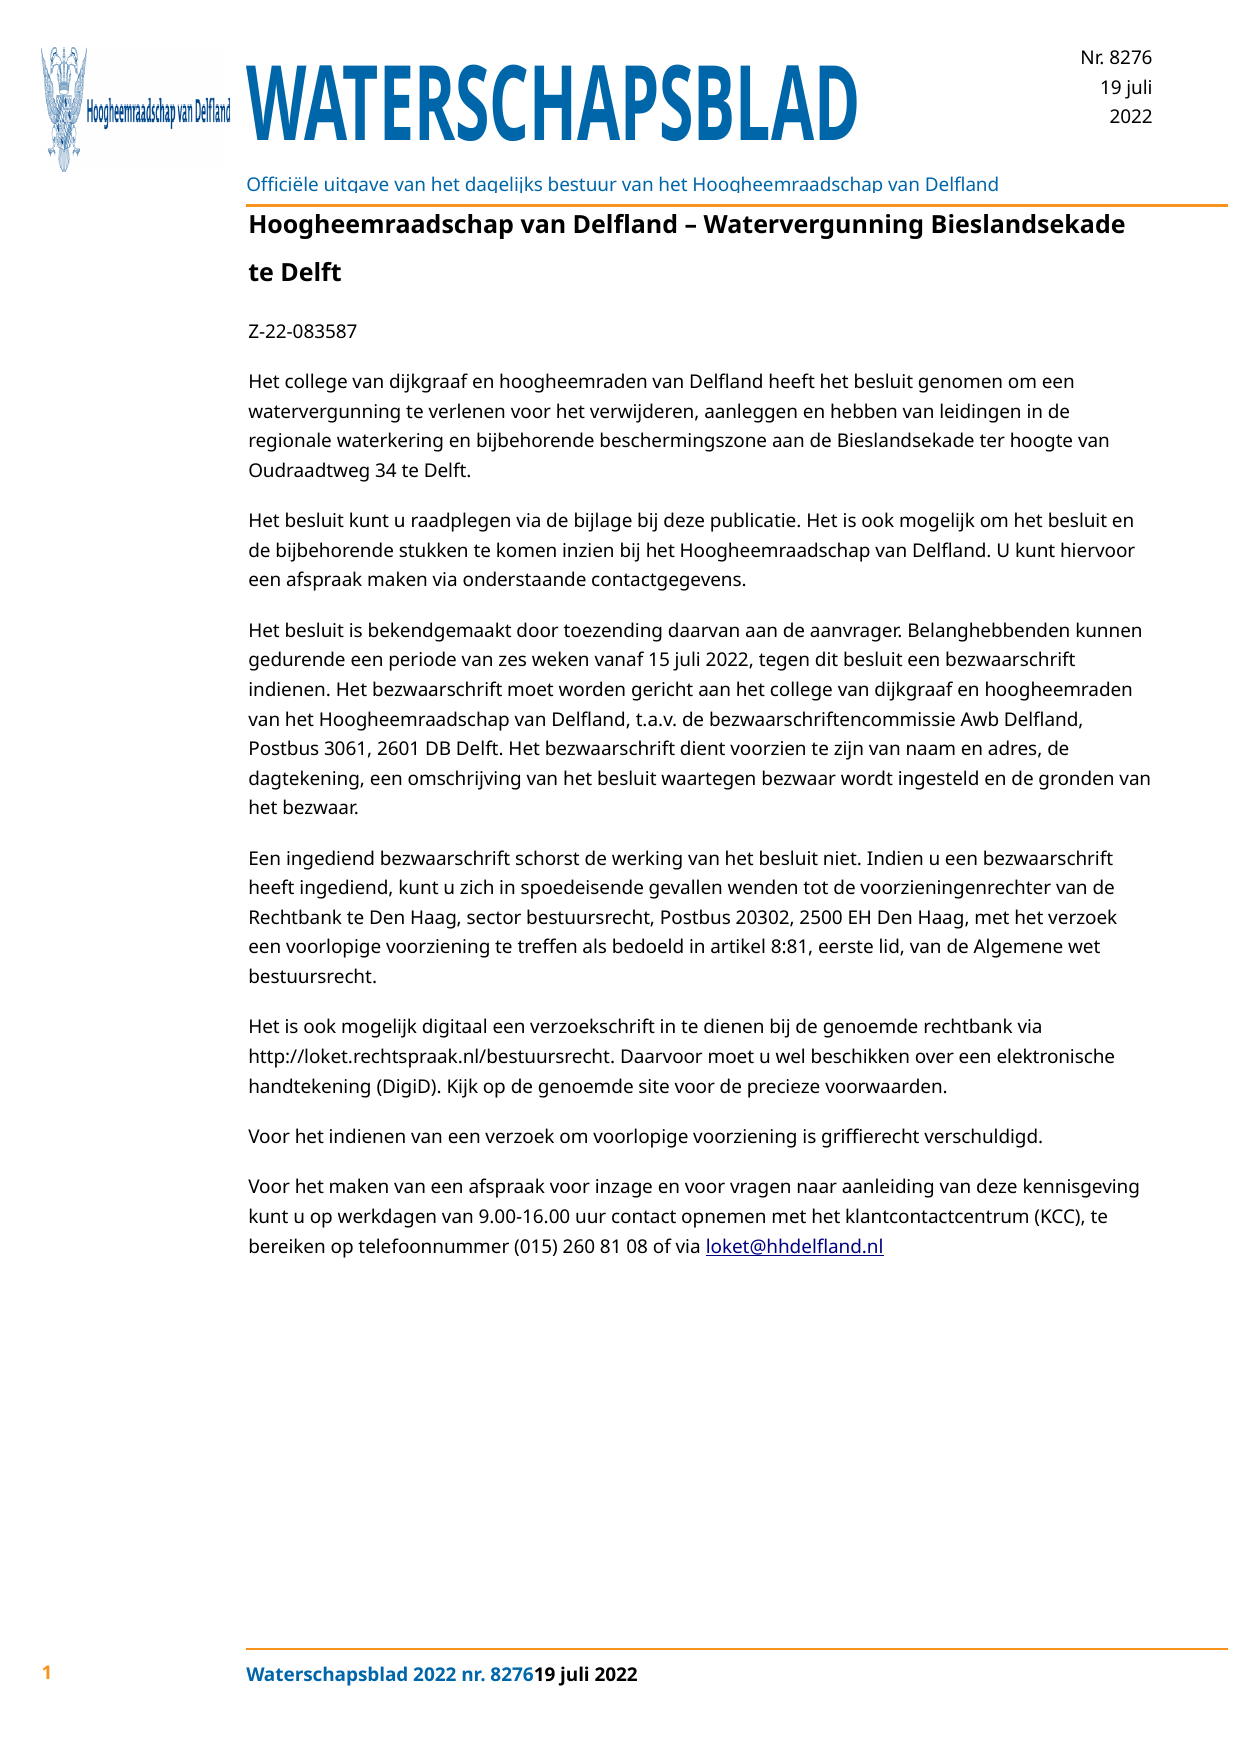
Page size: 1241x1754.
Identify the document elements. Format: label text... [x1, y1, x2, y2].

picture [41, 47, 231, 172]
text Het is ook mogelijk digitaal een verzoekschrift in te dienen bij de genoemde rechtbank via http://loket.rechtspraak.nl/bestuursrecht. Daarvoor moet u wel beschikken over een elektronische handtekening (DigiD). Kijk op de genoemde site voor de precieze voorwaarden. [248, 1014, 1152, 1099]
text Het college van dijkgraaf en hoogheemraden van Delfland heeft het besluit genomen om een watervergunning te verlenen voor het verwijderen, aanleggen en hebben van leidingen in de regionale waterkering en bijbehorende beschermingszone aan de Bieslandsekade ter hoogte van Oudraadtweg 34 te Delft. [248, 368, 1152, 483]
text Voor het indienen van een verzoek om voorlopige voorziening is griffierecht verschuldigd. [248, 1123, 1152, 1149]
text Het besluit is bekendgemaakt door toezending daarvan aan de aanvrager. Belanghebbenden kunnen gedurende een periode van zes weken vanaf 15 juli 2022, tegen dit besluit een bezwaarschrift indienen. Het bezwaarschrift moet worden gericht aan het college van dijkgraaf en hoogheemraden van het Hoogheemraadschap van Delfland, t.a.v. de bezwaarschriftencommissie Awb Delfland, Postbus 3061, 2601 DB Delft. Het bezwaarschrift dient voorzien te zijn van naam en adres, de dagtekening, een omschrijving van het besluit waartegen bezwaar wordt ingesteld en de gronden van het bezwaar. [248, 617, 1152, 820]
text Een ingediend bezwaarschrift schorst de werking van het besluit niet. Indien u een bezwaarschrift heeft ingediend, kunt u zich in spoedeisende gevallen wenden tot de voorzieningenrechter van de Rechtbank te Den Haag, sector bestuursrecht, Postbus 20302, 2500 EH Den Haag, met het verzoek een voorlopige voorziening te treffen als bedoeld in artikel 8:81, eerste lid, van de Algemene wet bestuursrecht. [248, 845, 1152, 989]
text Voor het maken van een afspraak voor inzage en voor vragen naar aanleiding van deze kennisgeving kunt u op werkdagen van 9.00-16.00 uur contact opnemen met het klantcontactcentrum (KCC), te bereiken op telefoonnummer (015) 260 81 08 of via loket@hhdelfland.nl [248, 1174, 1152, 1259]
text Het besluit kunt u raadplegen via de bijlage bij deze publicatie. Het is ook mogelijk om het besluit en de bijbehorende stukken te komen inzien bij het Hoogheemraadschap van Delfland. U kunt hiervoor een afspraak maken via onderstaande contactgegevens. [248, 507, 1152, 592]
text Hoogheemraadschap van Delfland – Watervergunning Bieslandsekade te Delft [248, 207, 1152, 288]
text Z-22-083587 [248, 318, 1152, 344]
